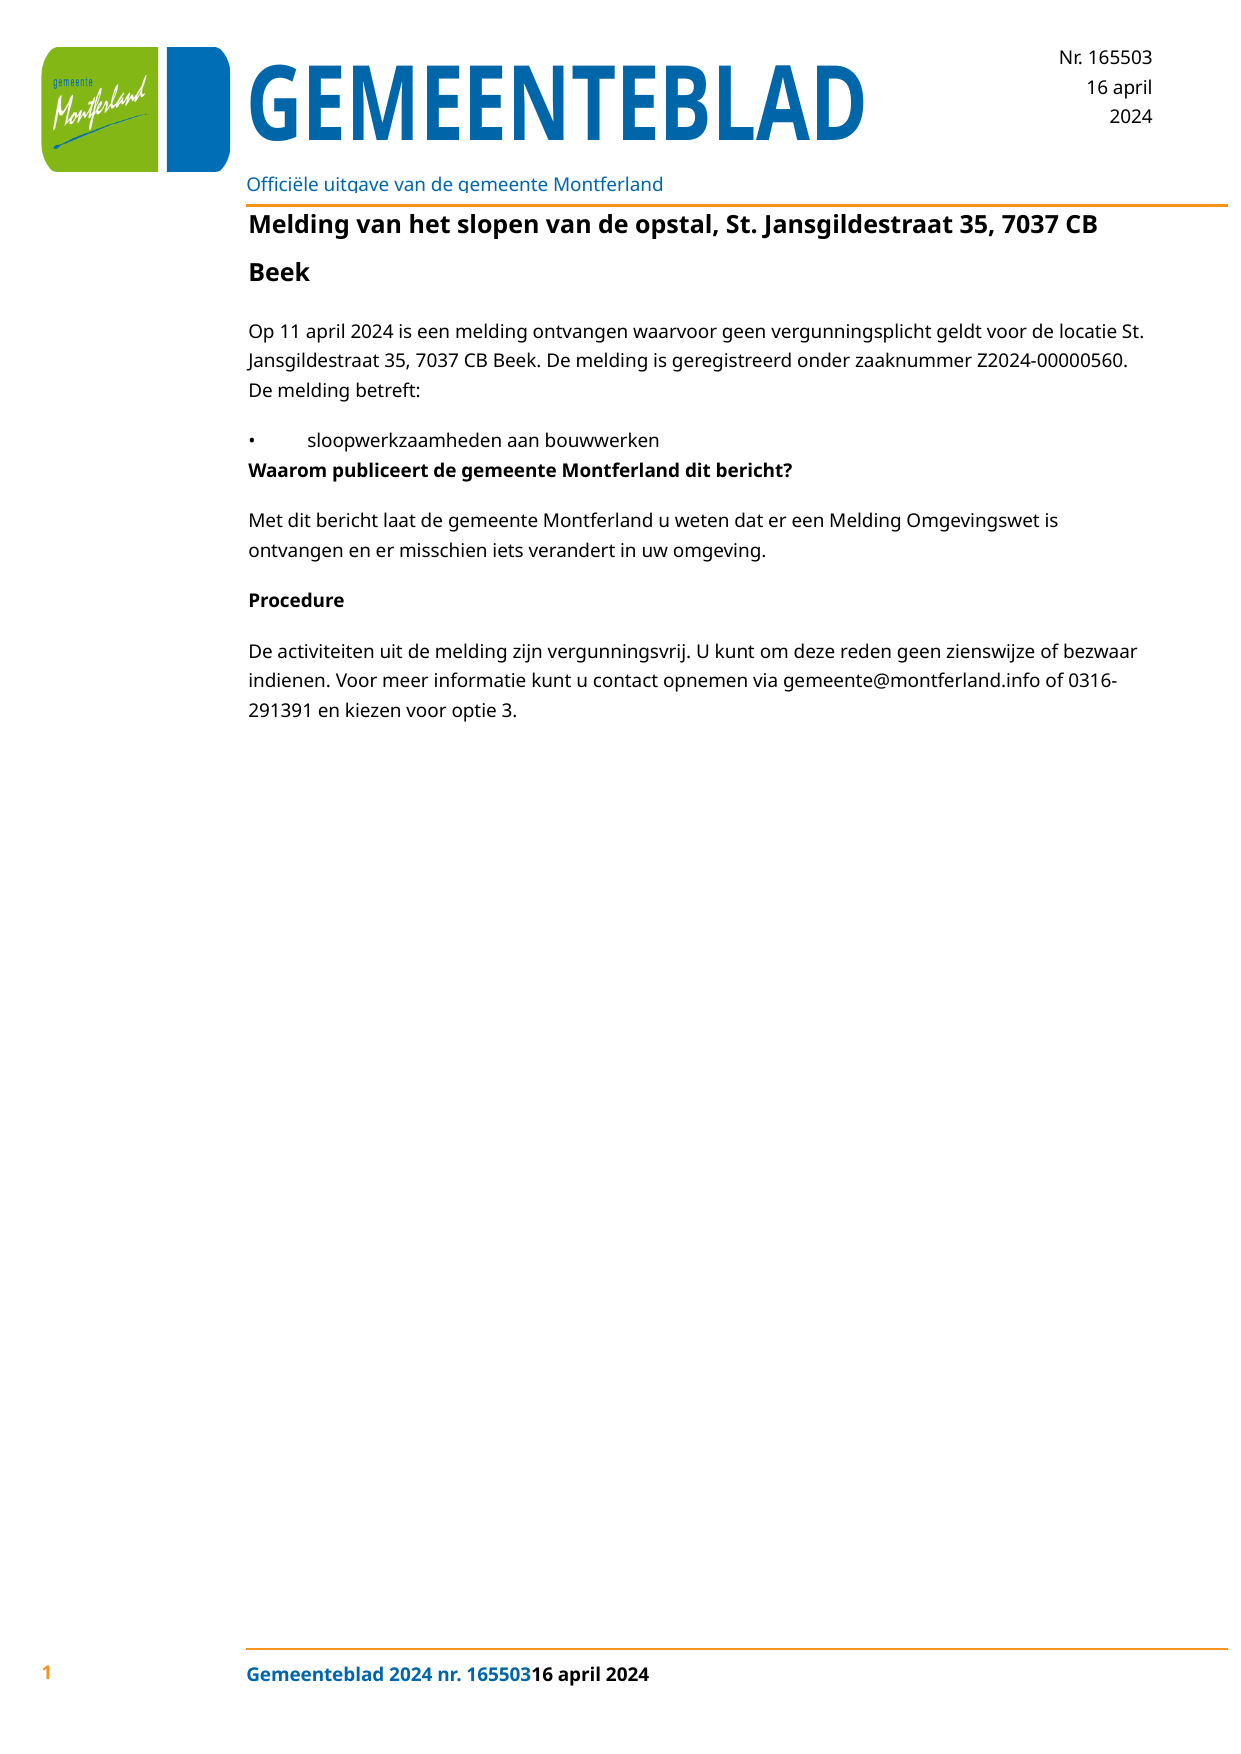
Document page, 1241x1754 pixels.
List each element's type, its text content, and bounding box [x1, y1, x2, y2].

text Procedure [248, 587, 1152, 613]
text Op 11 april 2024 is een melding ontvangen waarvoor geen vergunningsplicht geldt voor de locatie St. Jansgildestraat 35, 7037 CB Beek. De melding is geregistreerd onder zaaknummer Z2024-00000560. De melding betreft: [248, 318, 1152, 403]
text Melding van het slopen van de opstal, St. Jansgildestraat 35, 7037 CB Beek [248, 207, 1152, 288]
text Met dit bericht laat de gemeente Montferland u weten dat er een Melding Omgevingswet is ontvangen en er misschien iets verandert in uw omgeving. [248, 507, 1152, 563]
text Waarom publiceert de gemeente Montferland dit bericht? [248, 457, 1152, 483]
list sloopwerkzaamheden aan bouwwerken [248, 427, 1152, 453]
text De activiteiten uit de melding zijn vergunningsvrij. U kunt om deze reden geen zienswijze of bezwaar indienen. Voor meer informatie kunt u contact opnemen via gemeente@montferland.info of 0316-291391 en kiezen voor optie 3. [248, 638, 1152, 723]
picture [41, 47, 231, 172]
